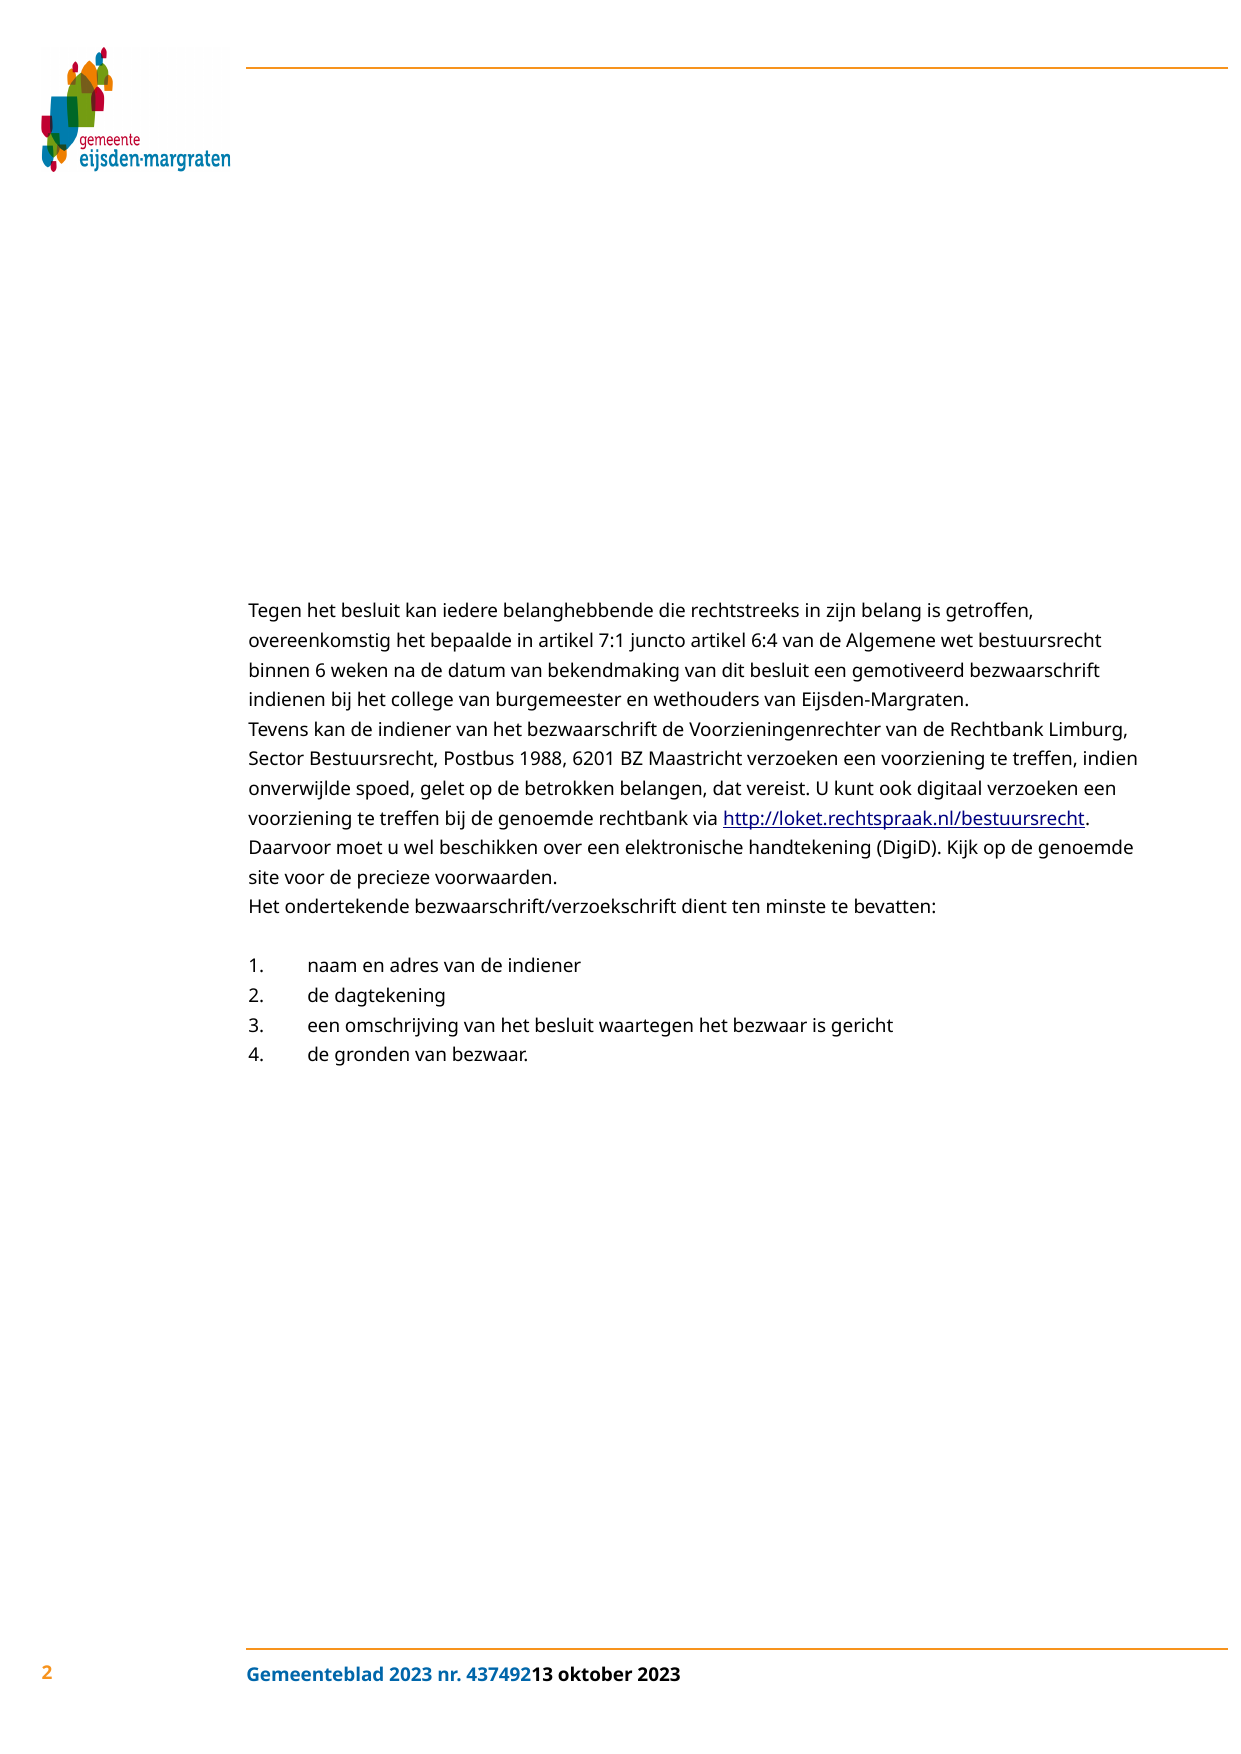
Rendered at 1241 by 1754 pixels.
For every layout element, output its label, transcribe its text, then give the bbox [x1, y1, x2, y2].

text Tegen het besluit kan iedere belanghebbende die rechtstreeks in zijn belang is getroffen, overeenkomstig het bepaalde in artikel 7:1 juncto artikel 6:4 van de Algemene wet bestuursrecht binnen 6 weken na de datum van bekendmaking van dit besluit een gemotiveerd bezwaarschrift indienen bij het college van burgemeester en wethouders van Eijsden-Margraten. [248, 598, 1152, 712]
list naam en adres van de indiener [248, 953, 1152, 978]
list een omschrijving van het besluit waartegen het bezwaar is gericht [248, 1012, 1152, 1038]
list de gronden van bezwaar. [248, 1041, 1152, 1067]
list de dagtekening [248, 982, 1152, 1008]
text Tevens kan de indiener van het bezwaarschrift de Voorzieningenrechter van de Rechtbank Limburg, Sector Bestuursrecht, Postbus 1988, 6201 BZ Maastricht verzoeken een voorziening te treffen, indien onverwijlde spoed, gelet op de betrokken belangen, dat vereist. U kunt ook digitaal verzoeken een voorziening te treffen bij de genoemde rechtbank via http://loket.rechtspraak.nl/bestuursrecht. Daarvoor moet u wel beschikken over een elektronische handtekening (DigiD). Kijk op de genoemde site voor de precieze voorwaarden. [248, 716, 1152, 890]
picture [41, 47, 231, 172]
text Het ondertekende bezwaarschrift/verzoekschrift dient ten minste te bevatten: [248, 893, 1152, 919]
